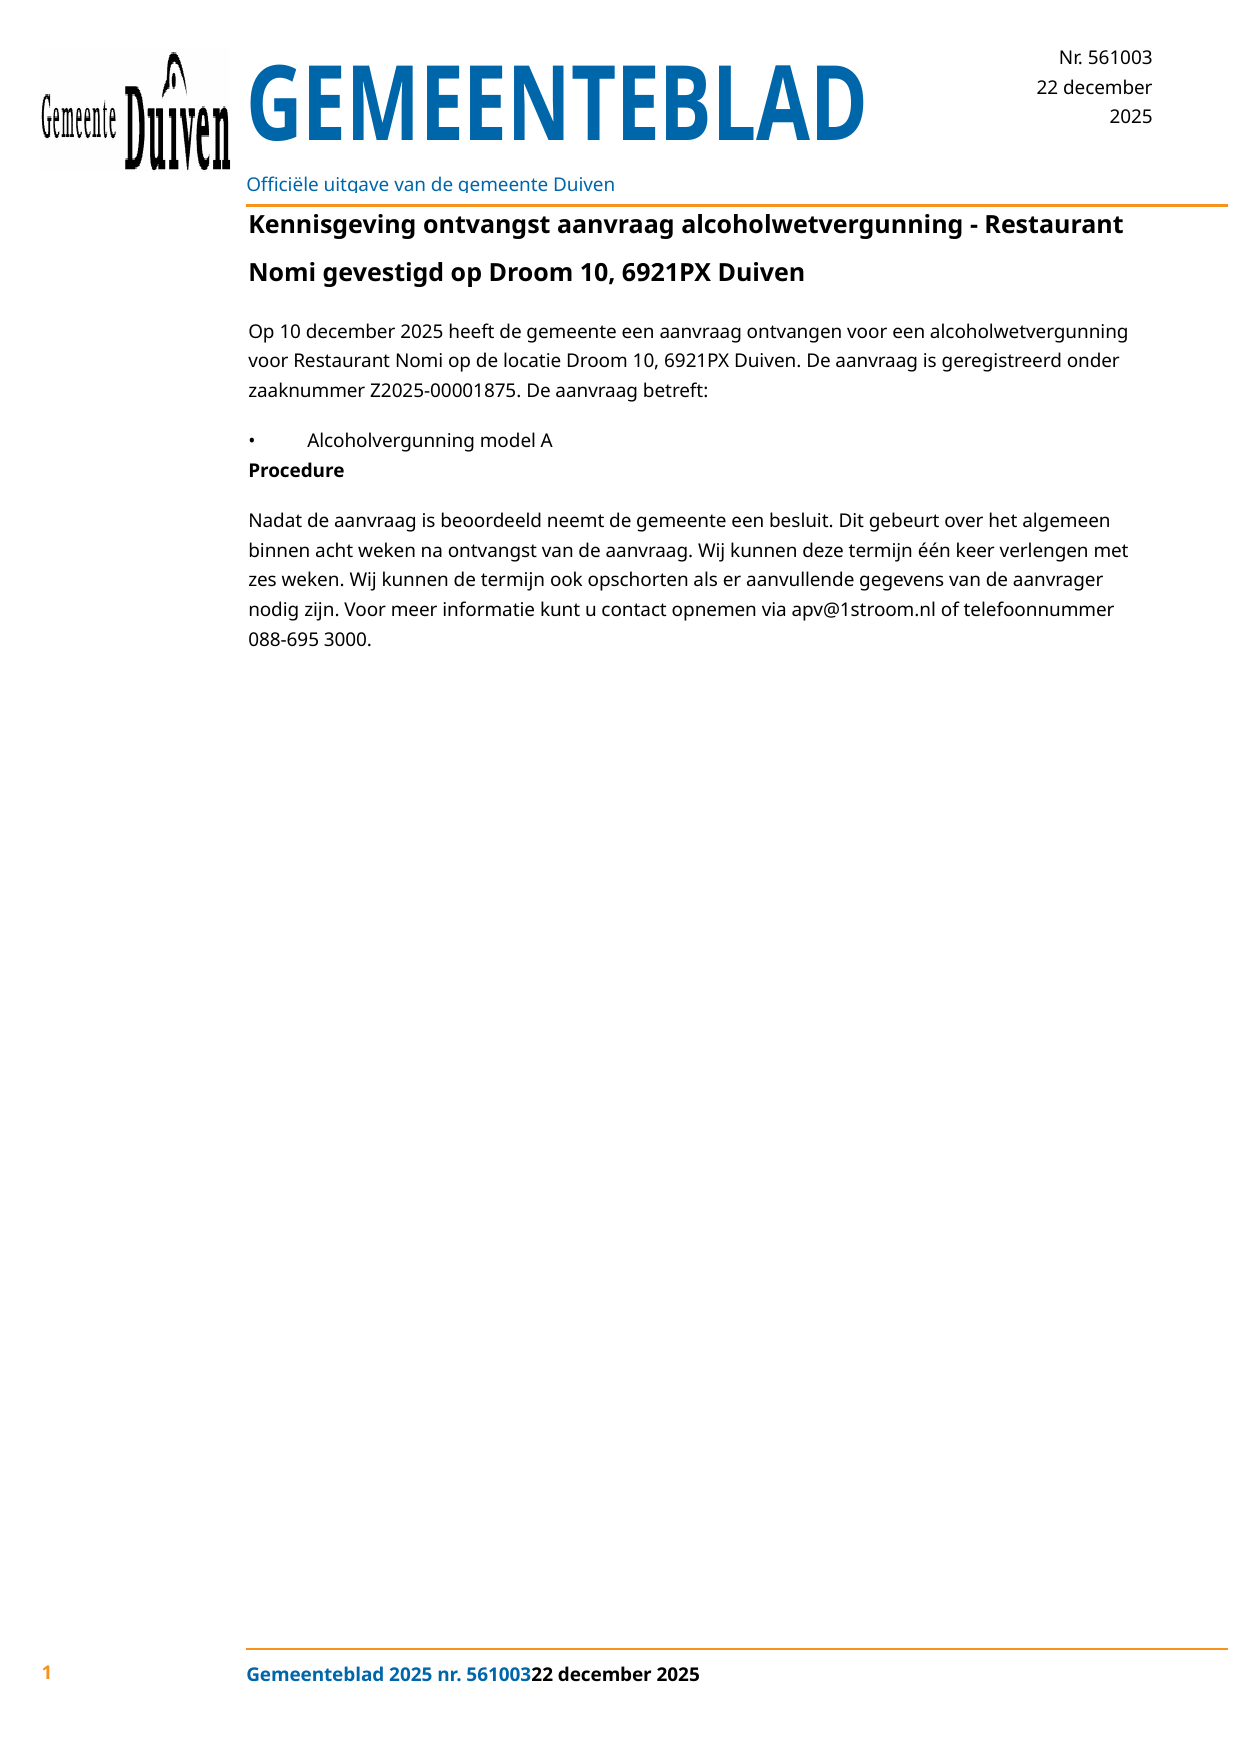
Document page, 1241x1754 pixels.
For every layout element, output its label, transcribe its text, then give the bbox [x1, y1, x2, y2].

text Op 10 december 2025 heeft de gemeente een aanvraag ontvangen voor een alcoholwetvergunning voor Restaurant Nomi op de locatie Droom 10, 6921PX Duiven. De aanvraag is geregistreerd onder zaaknummer Z2025-00001875. De aanvraag betreft: [248, 318, 1152, 403]
text Nadat de aanvraag is beoordeeld neemt de gemeente een besluit. Dit gebeurt over het algemeen binnen acht weken na ontvangst van de aanvraag. Wij kunnen deze termijn één keer verlengen met zes weken. Wij kunnen de termijn ook opschorten als er aanvullende gegevens van de aanvrager nodig zijn. Voor meer informatie kunt u contact opnemen via apv@1stroom.nl of telefoonnummer 088-695 3000. [248, 507, 1152, 652]
picture [41, 47, 231, 172]
list Alcoholvergunning model A [248, 427, 1152, 453]
text Procedure [248, 457, 1152, 483]
text Kennisgeving ontvangst aanvraag alcoholwetvergunning - Restaurant Nomi gevestigd op Droom 10, 6921PX Duiven [248, 207, 1152, 288]
